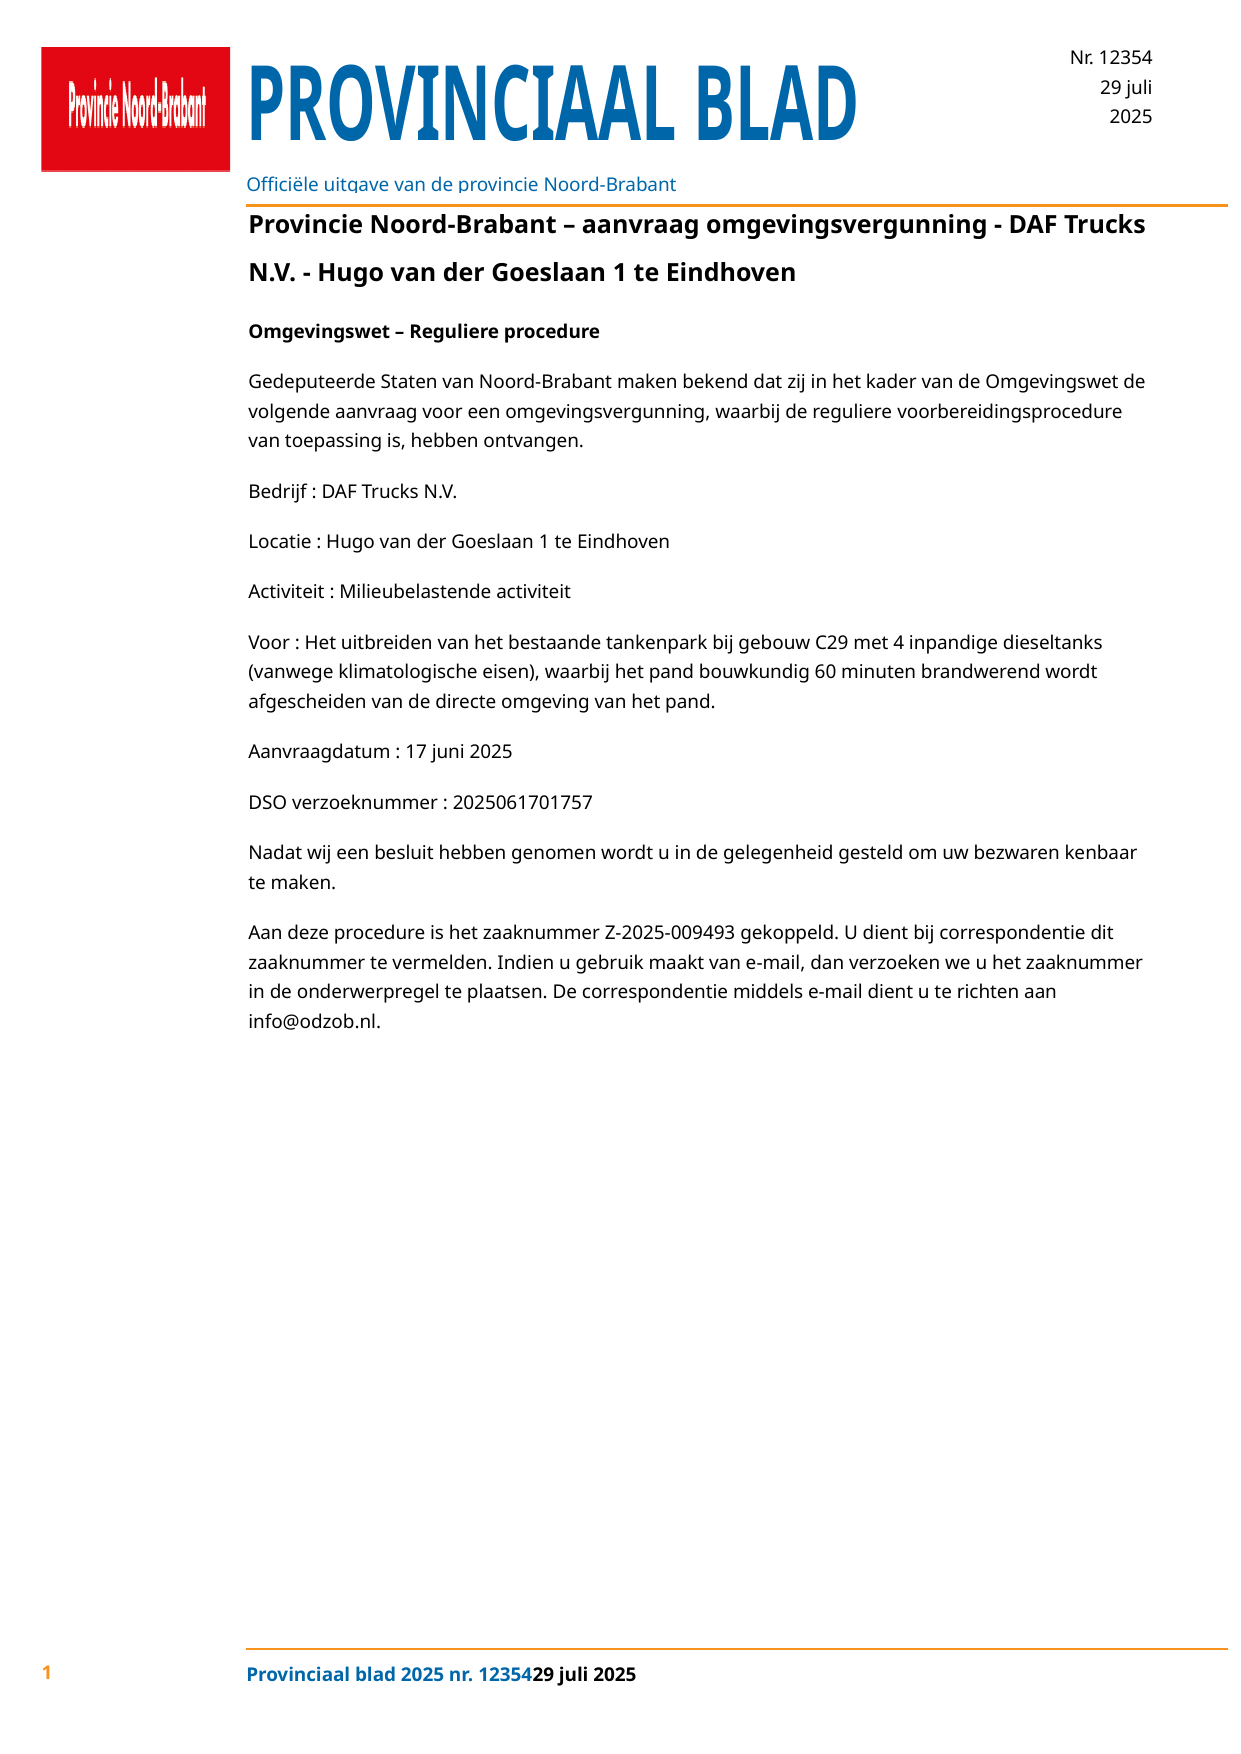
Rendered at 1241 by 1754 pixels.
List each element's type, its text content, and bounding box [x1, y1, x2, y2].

text Activiteit : Milieubelastende activiteit [248, 579, 1152, 604]
text Aanvraagdatum : 17 juni 2025 [248, 739, 1152, 764]
text DSO verzoeknummer : 2025061701757 [248, 789, 1152, 815]
text Omgevingswet – Reguliere procedure [248, 318, 1152, 344]
picture [41, 47, 231, 172]
text Locatie : Hugo van der Goeslaan 1​ te Eindhoven [248, 528, 1152, 554]
text Provincie Noord-Brabant – aanvraag omgevingsvergunning - DAF Trucks N.V. - Hugo van der Goeslaan 1​ te Eindhoven [248, 207, 1152, 288]
text Gedeputeerde Staten van Noord-Brabant maken bekend dat zij in het kader van de Omgevingswet de volgende aanvraag voor een omgevingsvergunning, waarbij de reguliere voorbereidingsprocedure van toepassing is, hebben ontvangen. [248, 368, 1152, 453]
text Aan deze procedure is het zaaknummer Z-2025-009493 gekoppeld. U dient bij correspondentie dit zaaknummer te vermelden. Indien u gebruik maakt van e-mail, dan verzoeken we u het zaaknummer in de onderwerpregel te plaatsen. De correspondentie middels e-mail dient u te richten aan info@odzob.nl. [248, 919, 1152, 1034]
text Nadat wij een besluit hebben genomen wordt u in de gelegenheid gesteld om uw bezwaren kenbaar te maken. [248, 839, 1152, 895]
text Voor : Het uitbreiden van het bestaande tankenpark bij gebouw C29 met 4 inpandige dieseltanks (vanwege klimatologische eisen), waarbij het pand bouwkundig 60 minuten brandwerend wordt afgescheiden van de directe omgeving van het pand. [248, 629, 1152, 714]
text Bedrijf : DAF Trucks N.V. [248, 478, 1152, 504]
